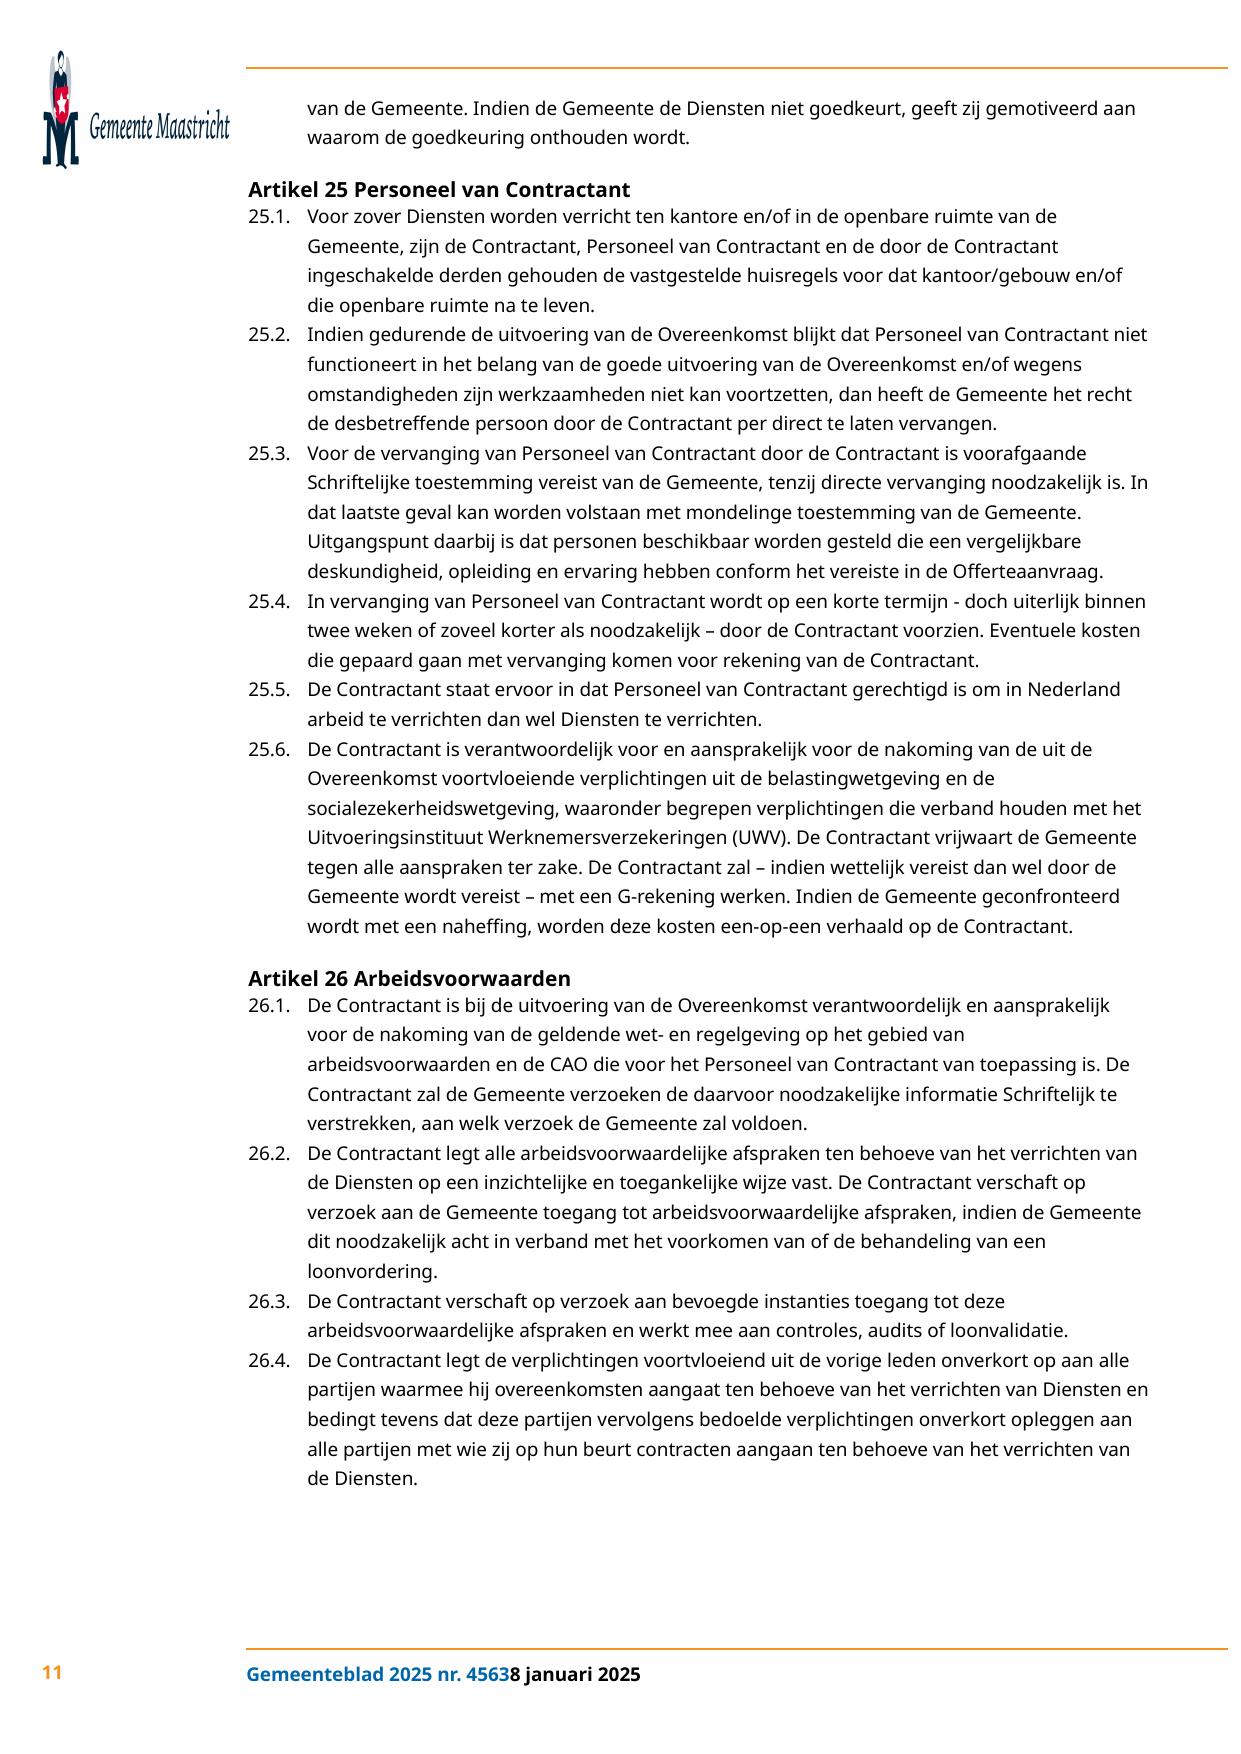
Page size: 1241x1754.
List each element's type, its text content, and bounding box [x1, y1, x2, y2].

picture [41, 47, 231, 172]
list Voor zover Diensten worden verricht ten kantore en/of in de openbare ruimte van de Gemeente, zijn de Contractant, Personeel van Contractant en de door de Contractant ingeschakelde derden gehouden de vastgestelde huisregels voor dat kantoor/gebouw en/of die openbare ruimte na te leven. [248, 203, 1152, 318]
list De Contractant staat ervoor in dat Personeel van Contractant gerechtigd is om in Nederland arbeid te verrichten dan wel Diensten te verrichten. [248, 677, 1152, 732]
list De Contractant is bij de uitvoering van de Overeenkomst verantwoordelijk en aansprakelijk voor de nakoming van de geldende wet- en regelgeving op het gebied van arbeidsvoorwaarden en de CAO die voor het Personeel van Contractant van toepassing is. De Contractant zal de Gemeente verzoeken de daarvoor noodzakelijke informatie Schriftelijk te verstrekken, aan welk verzoek de Gemeente zal voldoen. [248, 992, 1152, 1136]
list De Contractant verschaft op verzoek aan bevoegde instanties toegang tot deze arbeidsvoorwaardelijke afspraken en werkt mee aan controles, audits of loonvalidatie. [248, 1288, 1152, 1343]
list De Contractant legt de verplichtingen voortvloeiend uit de vorige leden onverkort op aan alle partijen waarmee hij overeenkomsten aangaat ten behoeve van het verrichten van Diensten en bedingt tevens dat deze partijen vervolgens bedoelde verplichtingen onverkort opleggen aan alle partijen met wie zij op hun beurt contracten aangaan ten behoeve van het verrichten van de Diensten. [248, 1347, 1152, 1491]
list De Contractant legt alle arbeidsvoorwaardelijke afspraken ten behoeve van het verrichten van de Diensten op een inzichtelijke en toegankelijke wijze vast. De Contractant verschaft op verzoek aan de Gemeente toegang tot arbeidsvoorwaardelijke afspraken, indien de Gemeente dit noodzakelijk acht in verband met het voorkomen van of de behandeling van een loonvordering. [248, 1140, 1152, 1284]
list van de Gemeente. Indien de Gemeente de Diensten niet goedkeurt, geeft zij gemotiveerd aan waarom de goedkeuring onthouden wordt. [248, 95, 1152, 150]
text Artikel 26 Arbeidsvoorwaarden [248, 964, 1152, 992]
list Indien gedurende de uitvoering van de Overeenkomst blijkt dat Personeel van Contractant niet functioneert in het belang van de goede uitvoering van de Overeenkomst en/of wegens omstandigheden zijn werkzaamheden niet kan voortzetten, dan heeft de Gemeente het recht de desbetreffende persoon door de Contractant per direct te laten vervangen. [248, 322, 1152, 436]
text Artikel 25 Personeel van Contractant [248, 175, 1152, 203]
list De Contractant is verantwoordelijk voor en aansprakelijk voor de nakoming van de uit de Overeenkomst voortvloeiende verplichtingen uit de belastingwetgeving en de socialezekerheidswetgeving, waaronder begrepen verplichtingen die verband houden met het Uitvoeringsinstituut Werknemersverzekeringen (UWV). De Contractant vrijwaart de Gemeente tegen alle aanspraken ter zake. De Contractant zal – indien wettelijk vereist dan wel door de Gemeente wordt vereist – met een G-rekening werken. Indien de Gemeente geconfronteerd wordt met een naheffing, worden deze kosten een-op-een verhaald op de Contractant. [248, 736, 1152, 939]
list Voor de vervanging van Personeel van Contractant door de Contractant is voorafgaande Schriftelijke toestemming vereist van de Gemeente, tenzij directe vervanging noodzakelijk is. In dat laatste geval kan worden volstaan met mondelinge toestemming van de Gemeente. Uitgangspunt daarbij is dat personen beschikbaar worden gesteld die een vergelijkbare deskundigheid, opleiding en ervaring hebben conform het vereiste in de Offerteaanvraag. [248, 440, 1152, 584]
list In vervanging van Personeel van Contractant wordt op een korte termijn - doch uiterlijk binnen twee weken of zoveel korter als noodzakelijk – door de Contractant voorzien. Eventuele kosten die gepaard gaan met vervanging komen voor rekening van de Contractant. [248, 588, 1152, 673]
